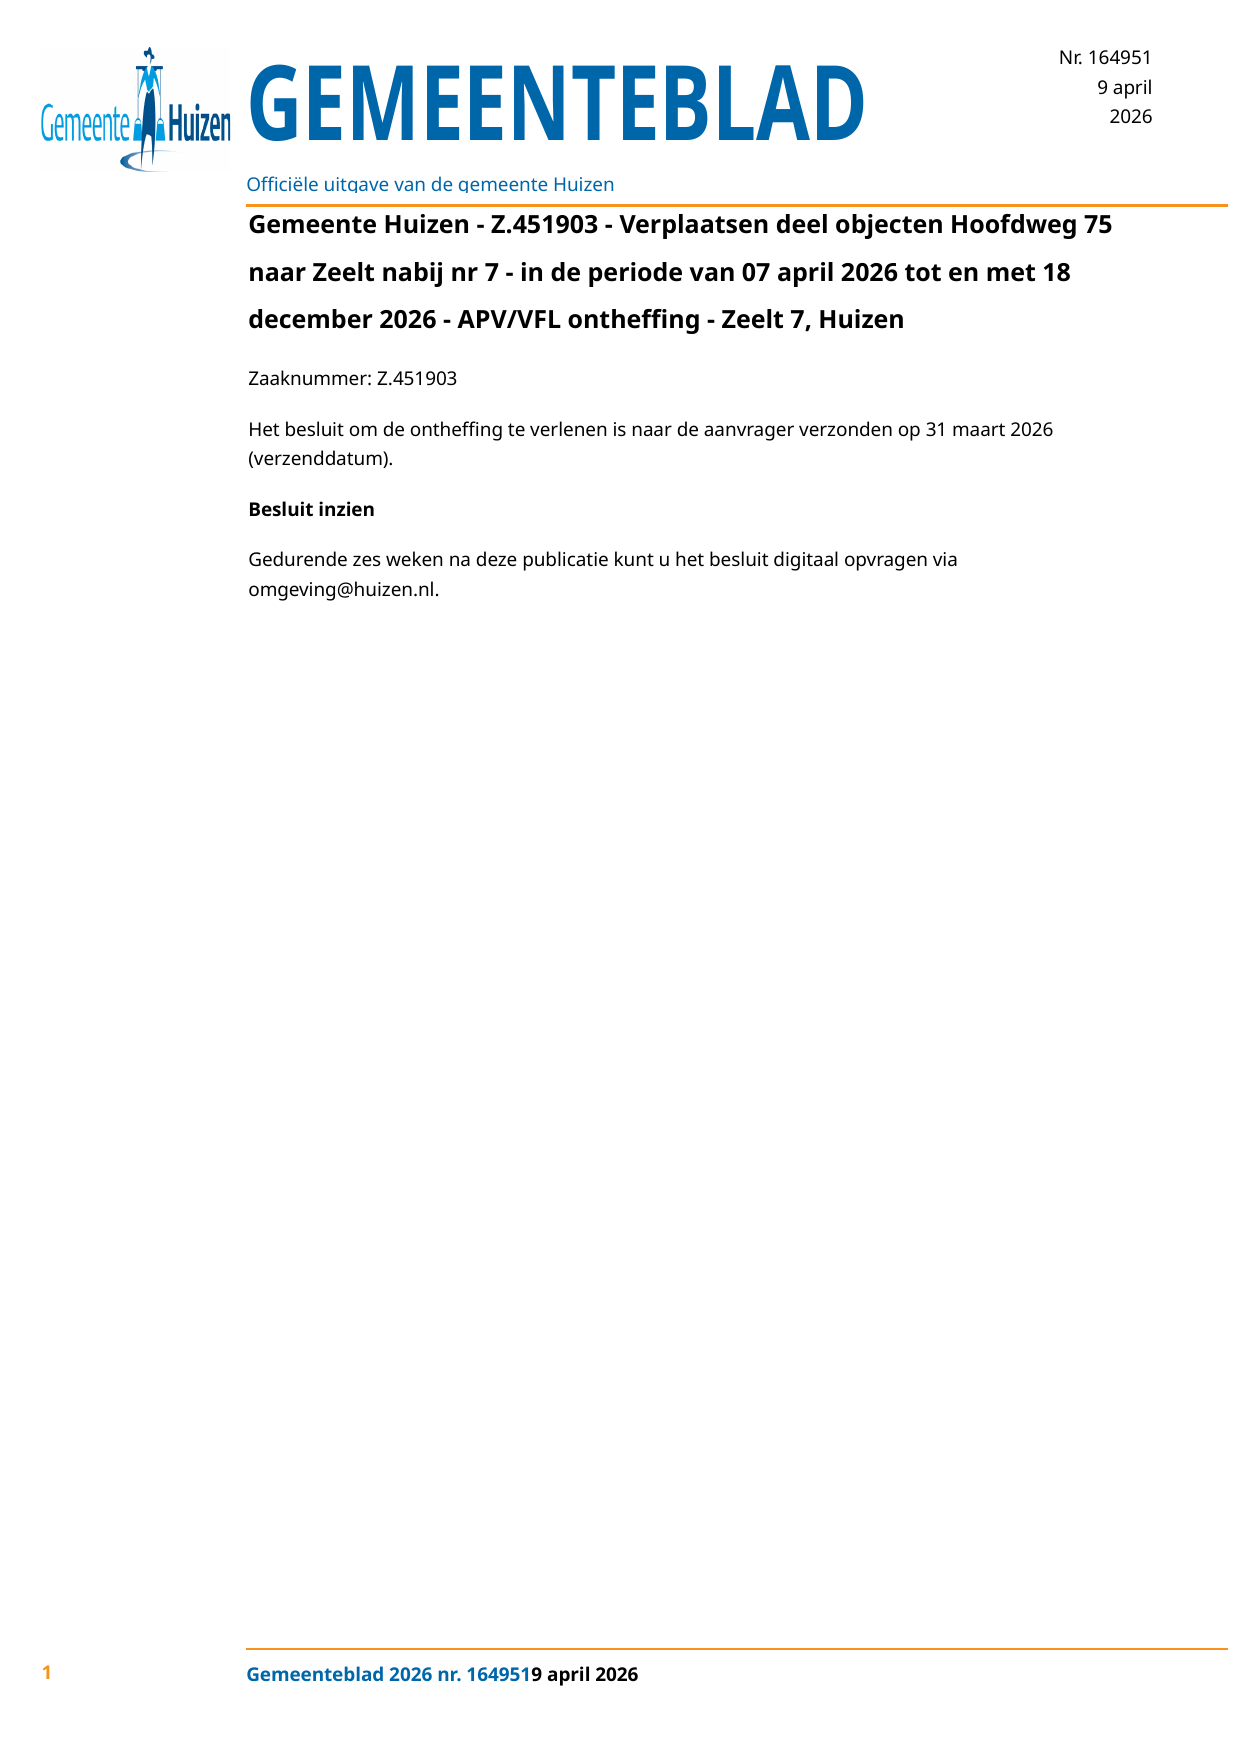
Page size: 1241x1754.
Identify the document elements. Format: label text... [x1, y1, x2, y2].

picture [41, 47, 231, 172]
text Het besluit om de ontheffing te verlenen is naar de aanvrager verzonden op 31 maart 2026 (verzenddatum). [248, 416, 1152, 471]
text Zaaknummer: Z.451903 [248, 366, 1152, 391]
text Gedurende zes weken na deze publicatie kunt u het besluit digitaal opvragen via omgeving@huizen.nl. [248, 546, 1152, 602]
text Besluit inzien [248, 496, 1152, 522]
text Gemeente Huizen - Z.451903 - Verplaatsen deel objecten Hoofdweg 75 naar Zeelt nabij nr 7 - in de periode van 07 april 2026 tot en met 18 december 2026 - APV/VFL ontheffing - Zeelt 7, Huizen [248, 207, 1152, 336]
